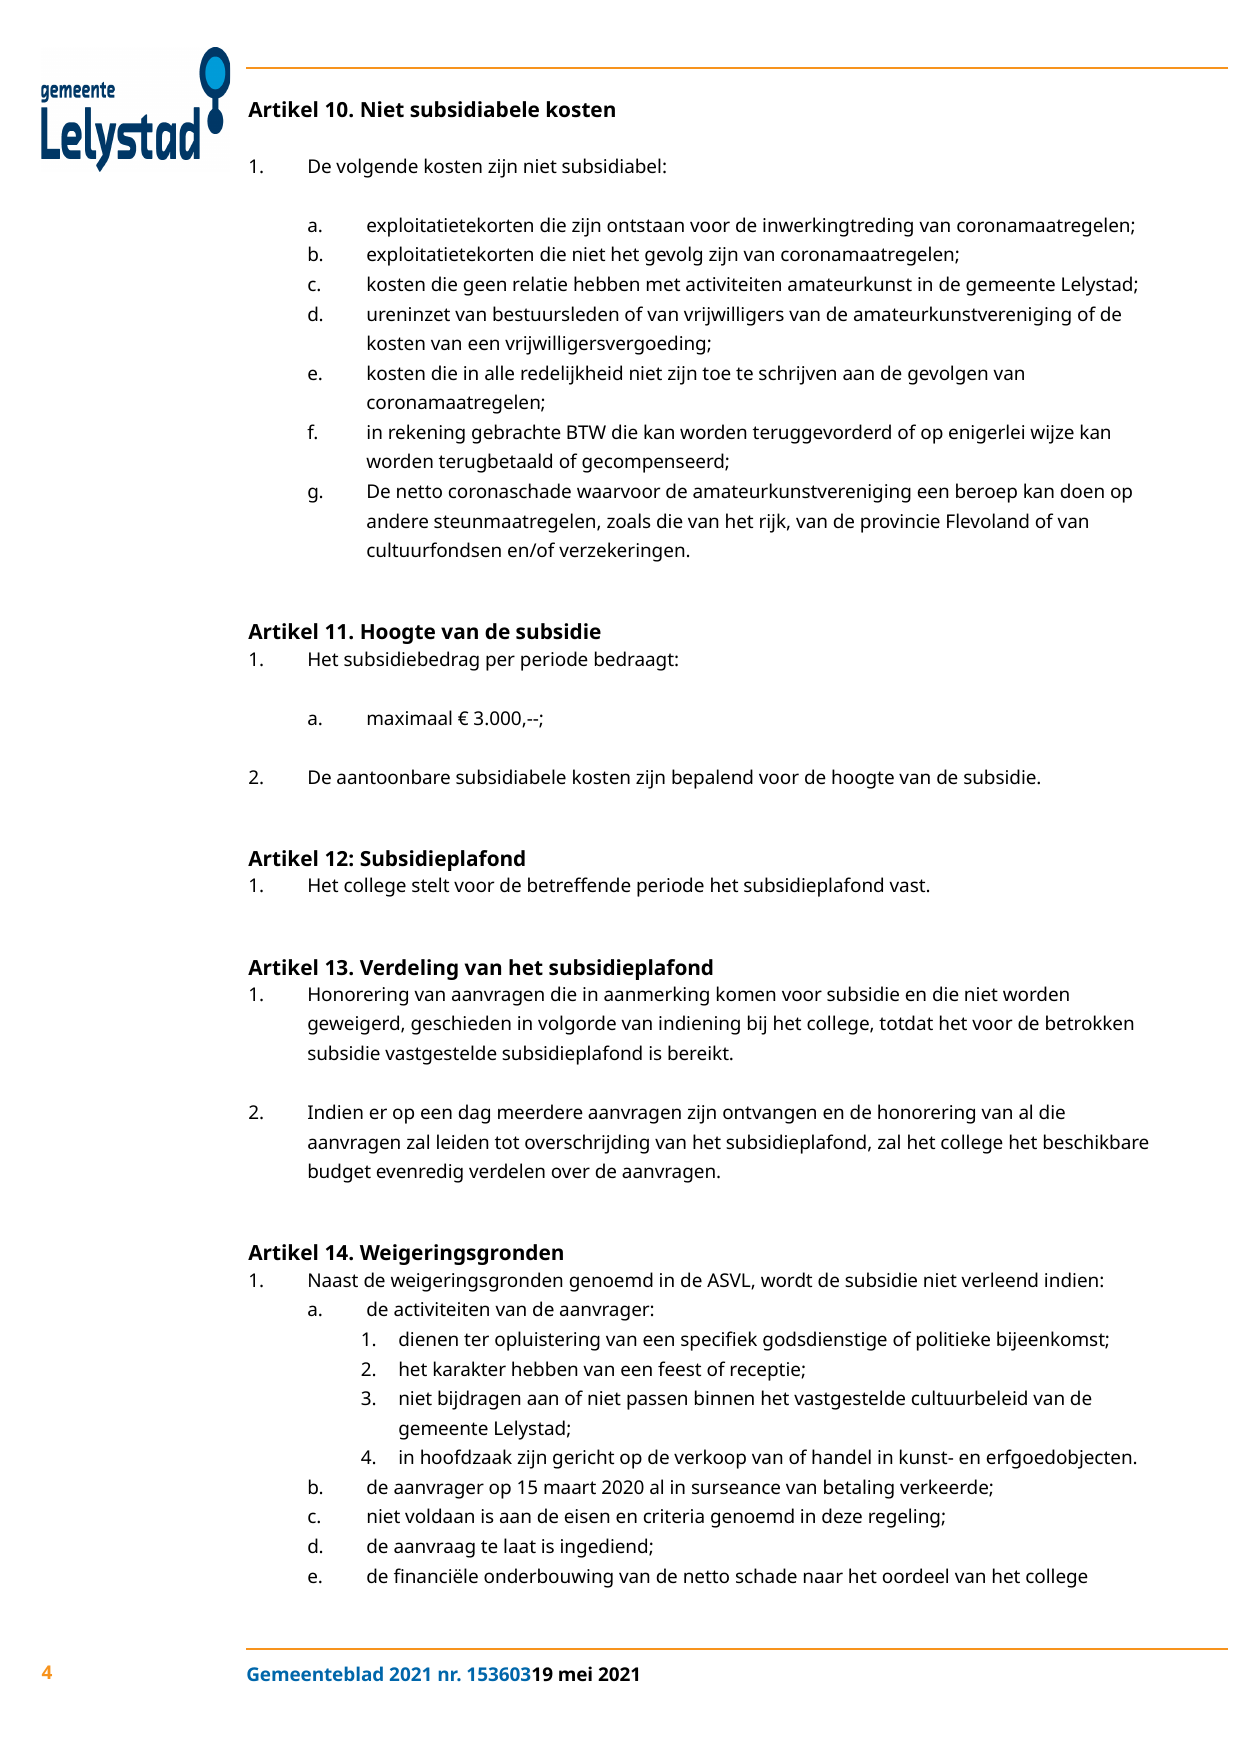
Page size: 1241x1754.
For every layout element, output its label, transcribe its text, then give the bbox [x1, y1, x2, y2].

list in hoofdzaak zijn gericht op de verkoop van of handel in kunst- en erfgoedobjecten. [361, 1444, 1152, 1470]
list in rekening gebrachte BTW die kan worden teruggevorderd of op enigerlei wijze kan worden terugbetaald of gecompenseerd; [307, 419, 1152, 474]
list ureninzet van bestuursleden of van vrijwilligers van de amateurkunstvereniging of de kosten van een vrijwilligersvergoeding; [307, 301, 1152, 356]
list de activiteiten van de aanvrager: [307, 1297, 1152, 1322]
list dienen ter opluistering van een specifiek godsdienstige of politieke bijeenkomst; [361, 1326, 1152, 1352]
picture [41, 47, 231, 172]
list de financiële onderbouwing van de netto schade naar het oordeel van het college [307, 1563, 1152, 1588]
list Het subsidiebedrag per periode bedraagt: [248, 646, 1152, 672]
list de aanvrager op 15 maart 2020 al in surseance van betaling verkeerde; [307, 1474, 1152, 1500]
list kosten die geen relatie hebben met activiteiten amateurkunst in de gemeente Lelystad; [307, 271, 1152, 297]
list De aantoonbare subsidiabele kosten zijn bepalend voor de hoogte van de subsidie. [248, 764, 1152, 790]
list kosten die in alle redelijkheid niet zijn toe te schrijven aan de gevolgen van coronamaatregelen; [307, 360, 1152, 415]
text Artikel 14. Weigeringsgronden [248, 1238, 1152, 1267]
list Honorering van aanvragen die in aanmerking komen voor subsidie en die niet worden geweigerd, geschieden in volgorde van indiening bij het college, totdat het voor de betrokken subsidie vastgestelde subsidieplafond is bereikt. [248, 981, 1152, 1066]
list niet bijdragen aan of niet passen binnen het vastgestelde cultuurbeleid van de gemeente Lelystad; [361, 1385, 1152, 1441]
list Naast de weigeringsgronden genoemd in de ASVL, wordt de subsidie niet verleend indien: [248, 1267, 1152, 1293]
list exploitatietekorten die niet het gevolg zijn van coronamaatregelen; [307, 242, 1152, 267]
list exploitatietekorten die zijn ontstaan voor de inwerkingtreding van coronamaatregelen; [307, 212, 1152, 238]
list het karakter hebben van een feest of receptie; [361, 1356, 1152, 1381]
list De netto coronaschade waarvoor de amateurkunstvereniging een beroep kan doen op andere steunmaatregelen, zoals die van het rijk, van de provincie Flevoland of van cultuurfondsen en/of verzekeringen. [307, 478, 1152, 563]
list De volgende kosten zijn niet subsidiabel: [248, 153, 1152, 178]
list Indien er op een dag meerdere aanvragen zijn ontvangen en de honorering van al die aanvragen zal leiden tot overschrijding van het subsidieplafond, zal het college het beschikbare budget evenredig verdelen over de aanvragen. [248, 1099, 1152, 1184]
text Artikel 10. Niet subsidiabele kosten [248, 95, 1152, 123]
list maximaal € 3.000,--; [307, 705, 1152, 731]
list de aanvraag te laat is ingediend; [307, 1533, 1152, 1559]
text Artikel 13. Verdeling van het subsidieplafond [248, 953, 1152, 981]
text Artikel 12: Subsidieplafond [248, 844, 1152, 873]
text Artikel 11. Hoogte van de subsidie [248, 617, 1152, 646]
list niet voldaan is aan de eisen en criteria genoemd in deze regeling; [307, 1504, 1152, 1529]
list Het college stelt voor de betreffende periode het subsidieplafond vast. [248, 873, 1152, 898]
